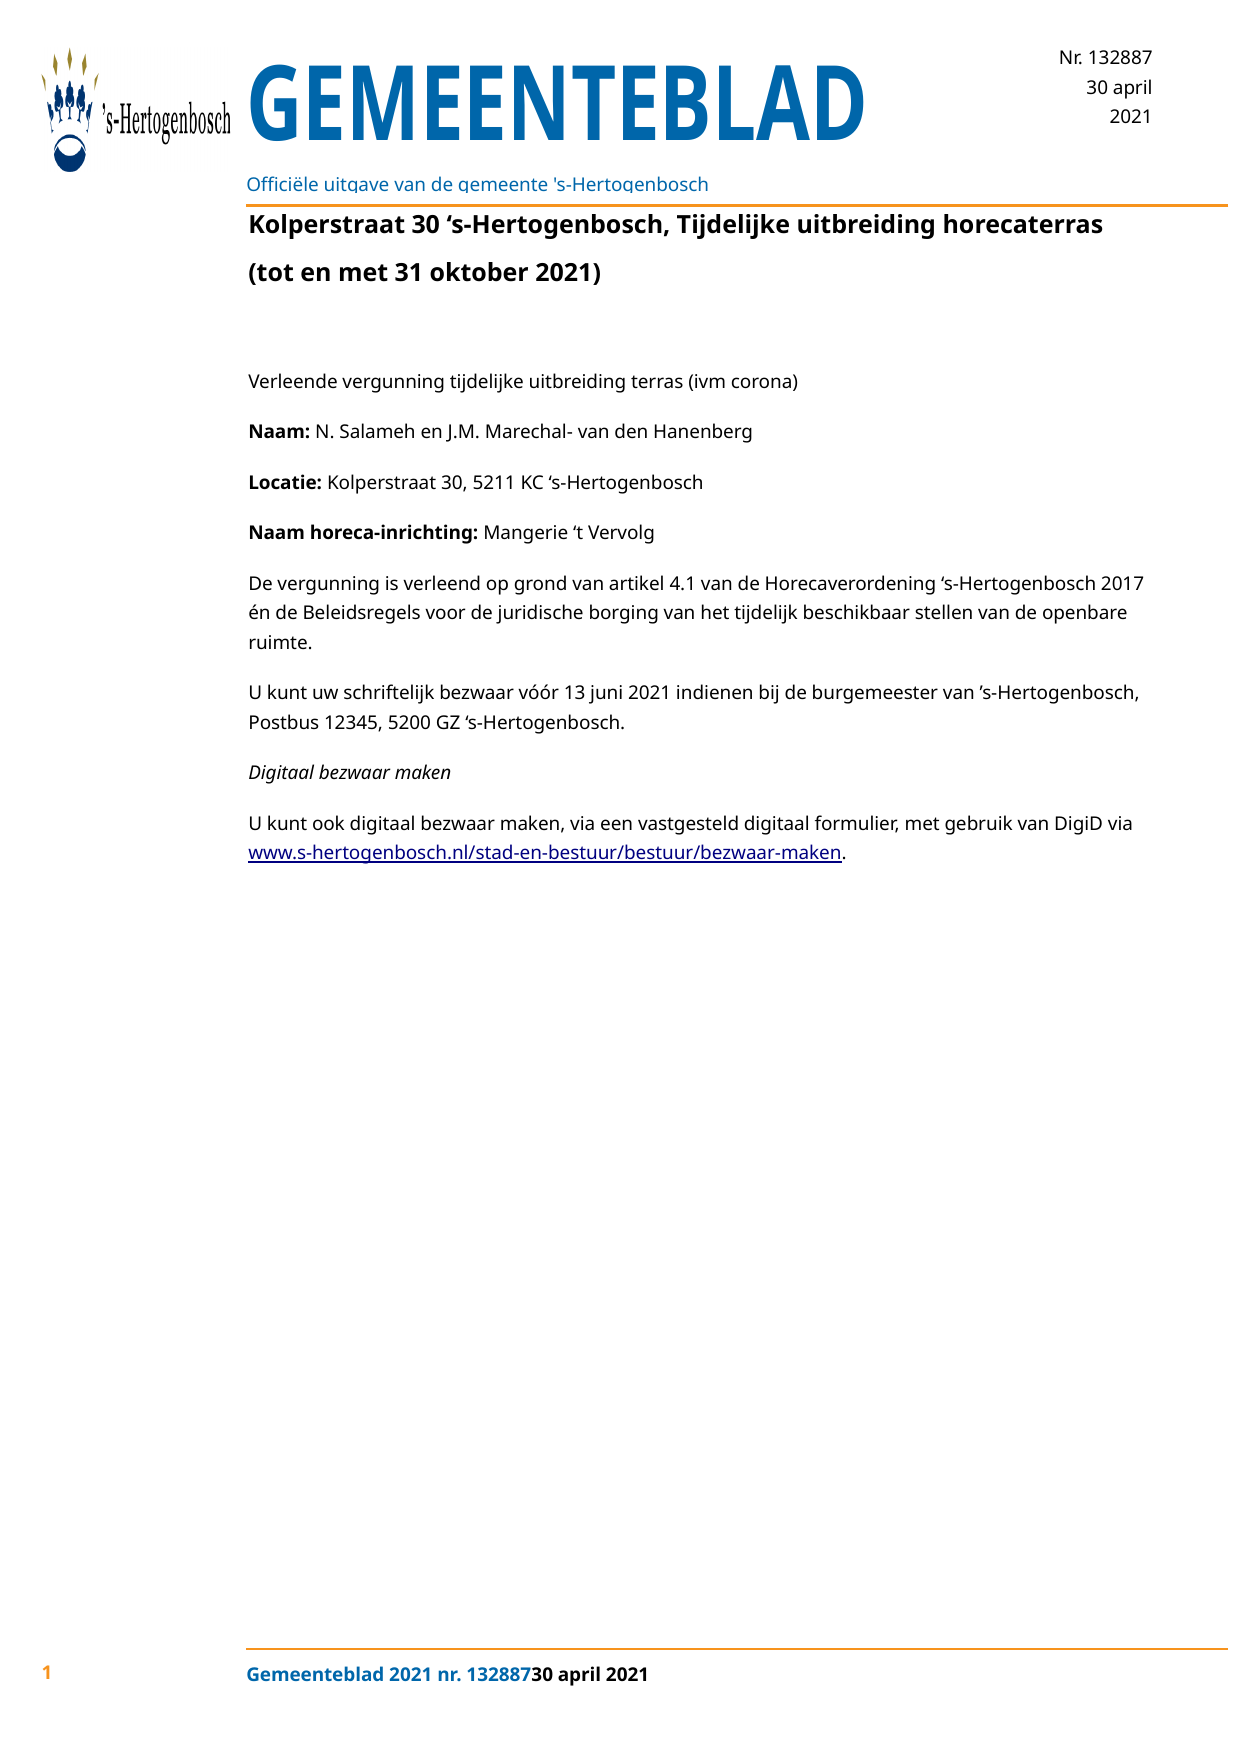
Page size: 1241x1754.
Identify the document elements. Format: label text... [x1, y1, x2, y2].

text Locatie: Kolperstraat 30, 5211 KC ‘s-Hertogenbosch [248, 469, 1152, 495]
text De vergunning is verleend op grond van artikel 4.1 van de Horecaverordening ‘s-Hertogenbosch 2017 én de Beleidsregels voor de juridische borging van het tijdelijk beschikbaar stellen van de openbare ruimte. [248, 570, 1152, 655]
picture [41, 47, 231, 172]
text U kunt ook digitaal bezwaar maken, via een vastgesteld digitaal formulier, met gebruik van DigiD via www.s-hertogenbosch.nl/stad-en-bestuur/bestuur/bezwaar-maken. [248, 810, 1152, 865]
text Naam: N. Salameh en J.M. Marechal- van den Hanenberg [248, 419, 1152, 444]
text Digitaal bezwaar maken [248, 759, 1152, 785]
text Kolperstraat 30 ‘s-Hertogenbosch, Tijdelijke uitbreiding horecaterras (tot en met 31 oktober 2021) [248, 207, 1152, 288]
text Verleende vergunning tijdelijke uitbreiding terras (ivm corona) [248, 368, 1152, 394]
text U kunt uw schriftelijk bezwaar vóór 13 juni 2021 indienen bij de burgemeester van ’s-Hertogenbosch, Postbus 12345, 5200 GZ ‘s-Hertogenbosch. [248, 679, 1152, 735]
text Naam horeca-inrichting: Mangerie ‘t Vervolg [248, 519, 1152, 545]
